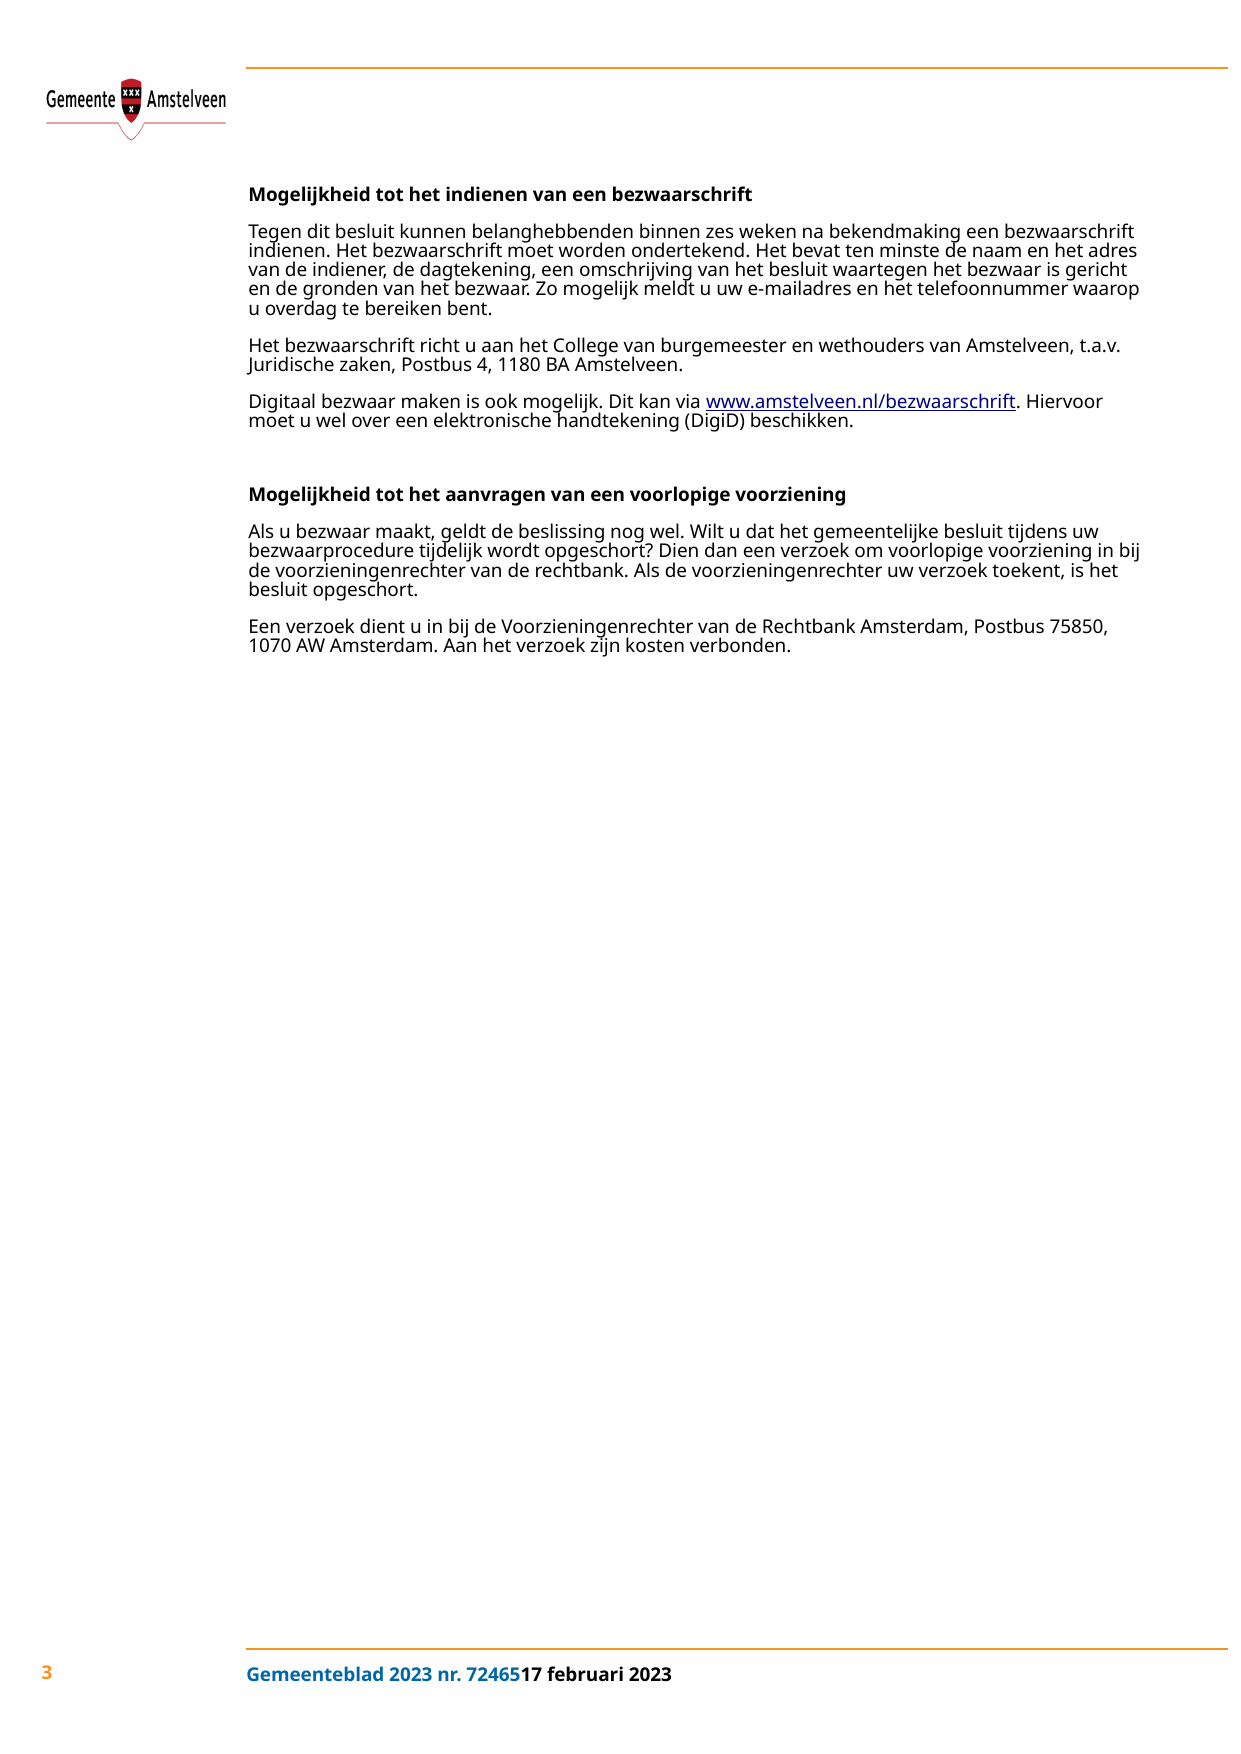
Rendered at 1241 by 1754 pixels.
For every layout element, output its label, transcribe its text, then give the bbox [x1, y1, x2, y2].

text Mogelijkheid tot het indienen van een bezwaarschrift [248, 186, 1152, 205]
text Een verzoek dient u in bij de Voorzieningenrechter van de Rechtbank Amsterdam, Postbus 75850, 1070 AW Amsterdam. Aan het verzoek zijn kosten verbonden. [248, 618, 1152, 656]
text Het bezwaarschrift richt u aan het College van burgemeester en wethouders van Amstelveen, t.a.v. Juridische zaken, Postbus 4, 1180 BA Amstelveen. [248, 337, 1152, 375]
text Als u bezwaar maakt, geldt de beslissing nog wel. Wilt u dat het gemeentelijke besluit tijdens uw bezwaarprocedure tijdelijk wordt opgeschort? Dien dan een verzoek om voorlopige voorziening in bij de voorzieningenrechter van de rechtbank. Als de voorzieningenrechter uw verzoek toekent, is het besluit opgeschort. [248, 523, 1152, 600]
text Digitaal bezwaar maken is ook mogelijk. Dit kan via www.amstelveen.nl/bezwaarschrift. Hiervoor moet u wel over een elektronische handtekening (DigiD) beschikken. [248, 393, 1152, 431]
text Tegen dit besluit kunnen belanghebbenden binnen zes weken na bekendmaking een bezwaarschrift indienen. Het bezwaarschrift moet worden ondertekend. Het bevat ten minste de naam en het adres van de indiener, de dagtekening, een omschrijving van het besluit waartegen het bezwaar is gericht en de gronden van het bezwaar. Zo mogelijk meldt u uw e-mailadres en het telefoonnummer waarop u overdag te bereiken bent. [248, 223, 1152, 319]
text Mogelijkheid tot het aanvragen van een voorlopige voorziening [248, 486, 1152, 505]
picture [41, 47, 231, 172]
